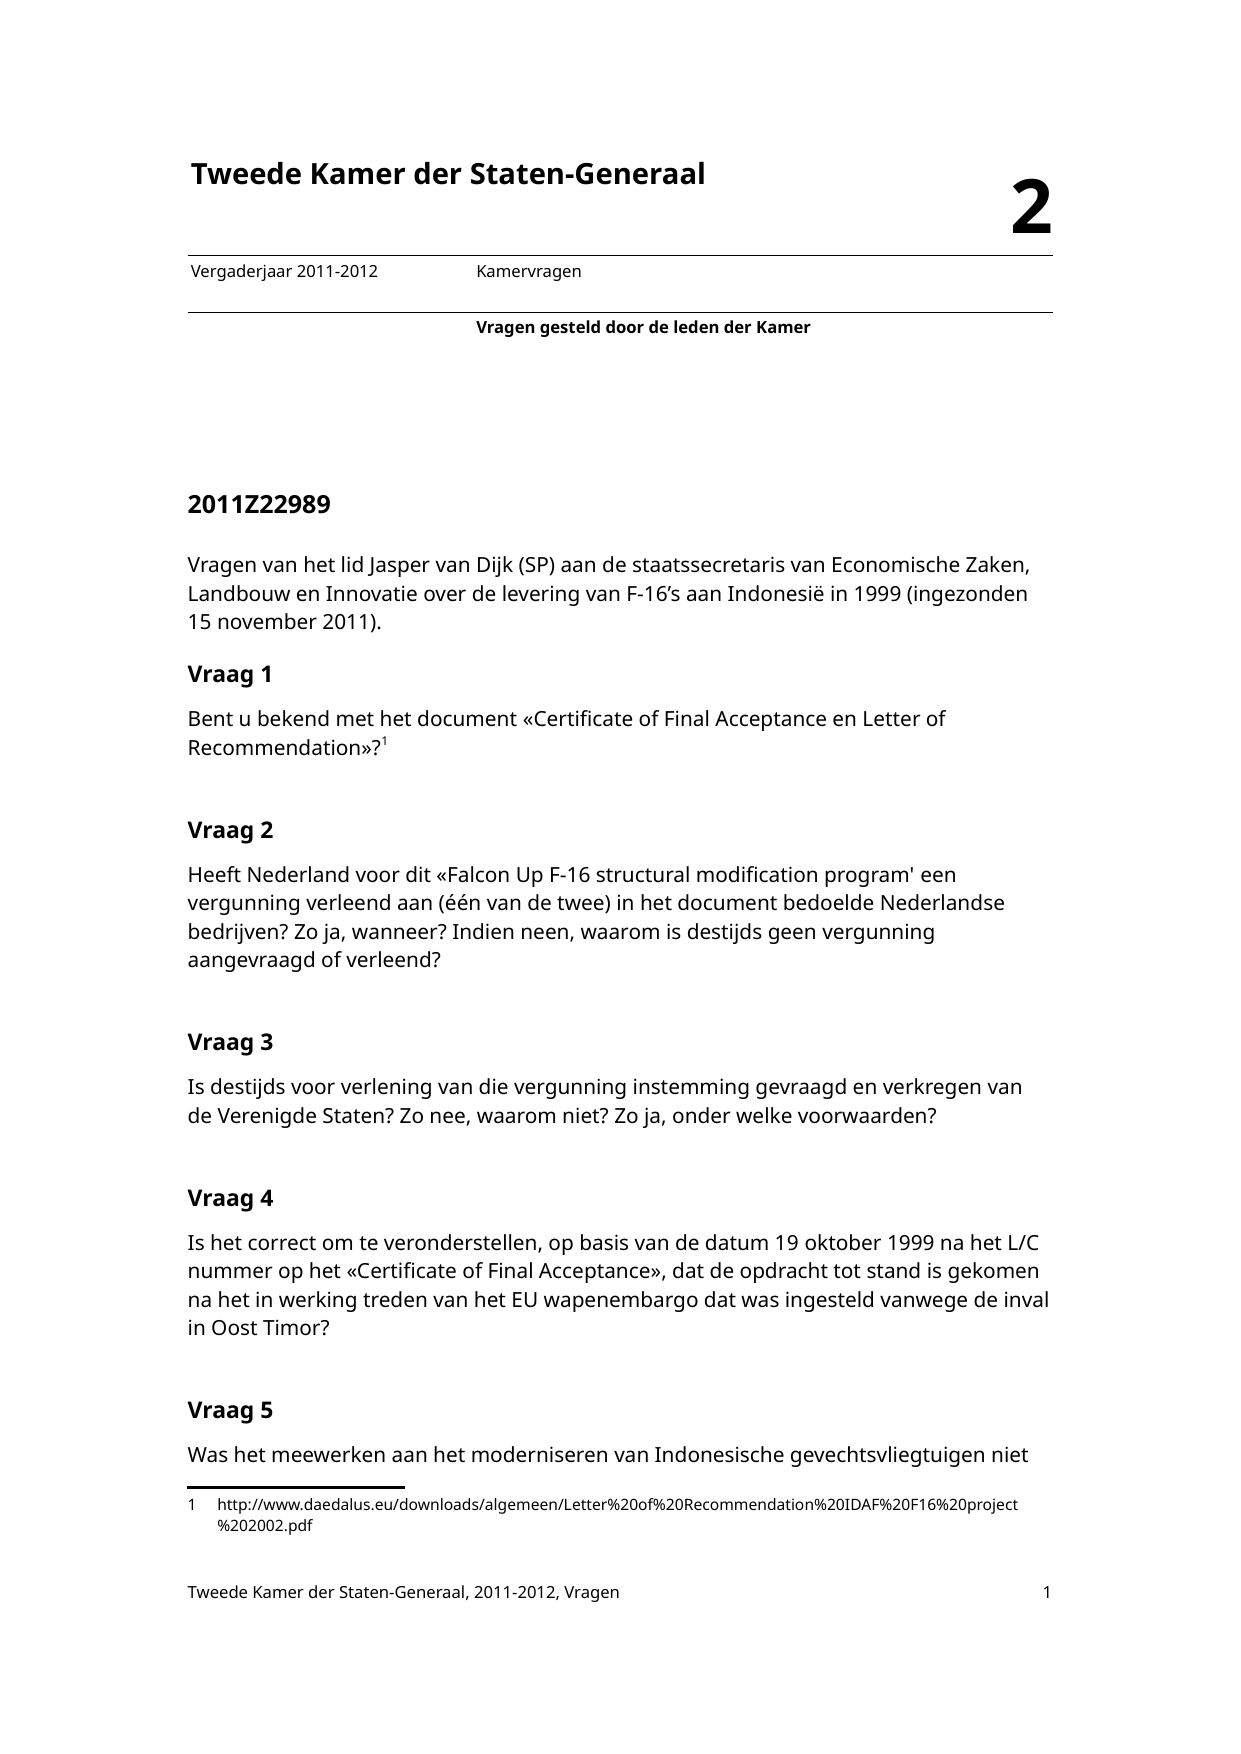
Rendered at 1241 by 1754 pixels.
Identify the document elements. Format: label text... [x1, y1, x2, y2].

table_header Tweede Kamer der Staten-Generaal [188, 150, 879, 255]
table_cell [188, 313, 473, 339]
text Was het meewerken aan het moderniseren van Indonesische gevechtsvliegtuigen niet [187, 1441, 1053, 1469]
text Heeft Nederland voor dit «Falcon Up F-16 structural modification program' een vergunning verleend aan (één van de twee) in het document bedoelde Nederlandse bedrijven? Zo ja, wanneer? Indien neen, waarom is destijds geen vergunning aangevraagd of verleend? [187, 860, 1053, 974]
table_cell Vergaderjaar 2011-2012 [188, 256, 473, 312]
text Bent u bekend met het document «Certificate of Final Acceptance en Letter of Recommendation»? [187, 704, 1053, 761]
subtitle Vraag 4 [187, 1182, 1053, 1213]
table_header 2 [880, 150, 1053, 255]
text Vragen van het lid Jasper van Dijk (SP) aan de staatssecretaris van Economische Zaken, Landbouw en Innovatie over de levering van F-16’s aan Indonesië in 1999 (ingezonden 15 november 2011). [187, 550, 1053, 636]
text http://www.daedalus.eu/downloads/algemeen/Letter%20of%20Recommendation%20IDAF%20F16%20project%202002.pdf [187, 1479, 1053, 1536]
table_cell Kamervragen [473, 256, 1053, 312]
text Is het correct om te veronderstellen, op basis van de datum 19 oktober 1999 na het L/C nummer op het «Certificate of Final Acceptance», dat de opdracht tot stand is gekomen na het in werking treden van het EU wapenembargo dat was ingesteld vanwege de inval in Oost Timor? [187, 1228, 1053, 1342]
subtitle Vraag 5 [187, 1394, 1053, 1426]
table_cell Vragen gesteld door de leden der Kamer [473, 313, 1053, 339]
subtitle Vraag 1 [187, 658, 1053, 689]
text Is destijds voor verlening van die vergunning instemming gevraagd en verkregen van de Verenigde Staten? Zo nee, waarom niet? Zo ja, onder welke voorwaarden? [187, 1072, 1053, 1129]
subtitle Vraag 3 [187, 1026, 1053, 1057]
subtitle Vraag 2 [187, 814, 1053, 845]
text 2011Z22989 [187, 487, 1053, 521]
